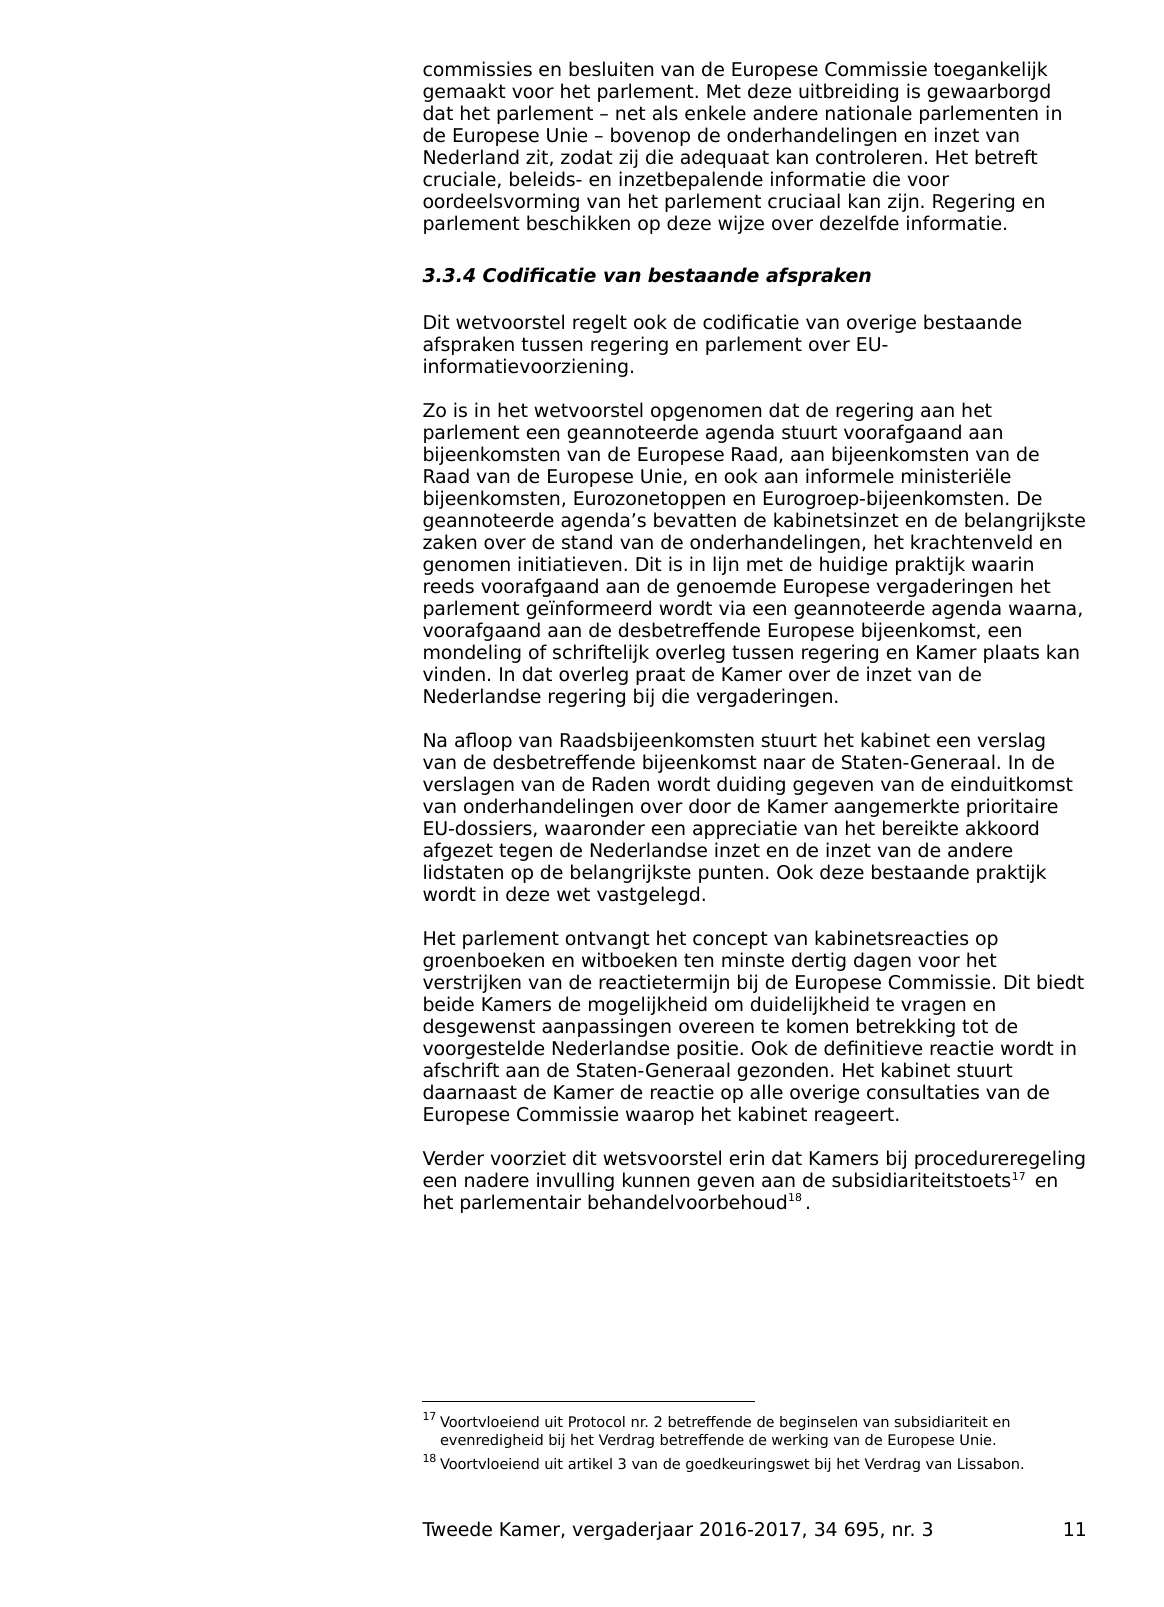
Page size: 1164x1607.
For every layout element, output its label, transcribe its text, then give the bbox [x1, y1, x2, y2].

text Het parlement ontvangt het concept van kabinetsreacties op groenboeken en witboeken ten minste dertig dagen voor het verstrijken van de reactietermijn bij de Europese Commissie. Dit biedt beide Kamers de mogelijkheid om duidelijkheid te vragen en desgewenst aanpassingen overeen te komen betrekking tot de voorgestelde Nederlandse positie. Ook de definitieve reactie wordt in afschrift aan de Staten-Generaal gezonden. Het kabinet stuurt daarnaast de Kamer de reactie op alle overige consultaties van de Europese Commissie waarop het kabinet reageert. [422, 928, 1087, 1126]
text Voortvloeiend uit Protocol nr. 2 betreffende de beginselen van subsidiariteit en evenredigheid bij het Verdrag betreffende de werking van de Europese Unie. [422, 1410, 1087, 1449]
text Voortvloeiend uit artikel 3 van de goedkeuringswet bij het Verdrag van Lissabon. [422, 1452, 1087, 1474]
text Zo is in het wetvoorstel opgenomen dat de regering aan het parlement een geannoteerde agenda stuurt voorafgaand aan bijeenkomsten van de Europese Raad, aan bijeenkomsten van de Raad van de Europese Unie, en ook aan informele ministeriële bijeenkomsten, Eurozonetoppen en Eurogroep-bijeenkomsten. De geannoteerde agenda’s bevatten de kabinetsinzet en de belangrijkste zaken over de stand van de onderhandelingen, het krachtenveld en genomen initiatieven. Dit is in lijn met de huidige praktijk waarin reeds voorafgaand aan de genoemde Europese vergaderingen het parlement geïnformeerd wordt via een geannoteerde agenda waarna, voorafgaand aan de desbetreffende Europese bijeenkomst, een mondeling of schriftelijk overleg tussen regering en Kamer plaats kan vinden. In dat overleg praat de Kamer over de inzet van de Nederlandse regering bij die vergaderingen. [422, 400, 1087, 708]
text commissies en besluiten van de Europese Commissie toegankelijk gemaakt voor het parlement. Met deze uitbreiding is gewaarborgd dat het parlement – net als enkele andere nationale parlementen in de Europese Unie – bovenop de onderhandelingen en inzet van Nederland zit, zodat zij die adequaat kan controleren. Het betreft cruciale, beleids- en inzetbepalende informatie die voor oordeelsvorming van het parlement cruciaal kan zijn. Regering en parlement beschikken op deze wijze over dezelfde informatie. [422, 59, 1087, 235]
text Verder voorziet dit wetsvoorstel erin dat Kamers bij procedureregeling een nadere invulling kunnen geven aan de subsidiariteitstoets en het parlementair behandelvoorbehoud. [422, 1148, 1087, 1214]
text Na afloop van Raadsbijeenkomsten stuurt het kabinet een verslag van de desbetreffende bijeenkomst naar de Staten-Generaal. In de verslagen van de Raden wordt duiding gegeven van de einduitkomst van onderhandelingen over door de Kamer aangemerkte prioritaire EU-dossiers, waaronder een appreciatie van het bereikte akkoord afgezet tegen de Nederlandse inzet en de inzet van de andere lidstaten op de belangrijkste punten. Ook deze bestaande praktijk wordt in deze wet vastgelegd. [422, 730, 1087, 906]
text Dit wetvoorstel regelt ook de codificatie van overige bestaande afspraken tussen regering en parlement over EU-informatievoorziening. [422, 312, 1087, 378]
subtitle 3.3.4 Codificatie van bestaande afspraken [422, 265, 1087, 287]
